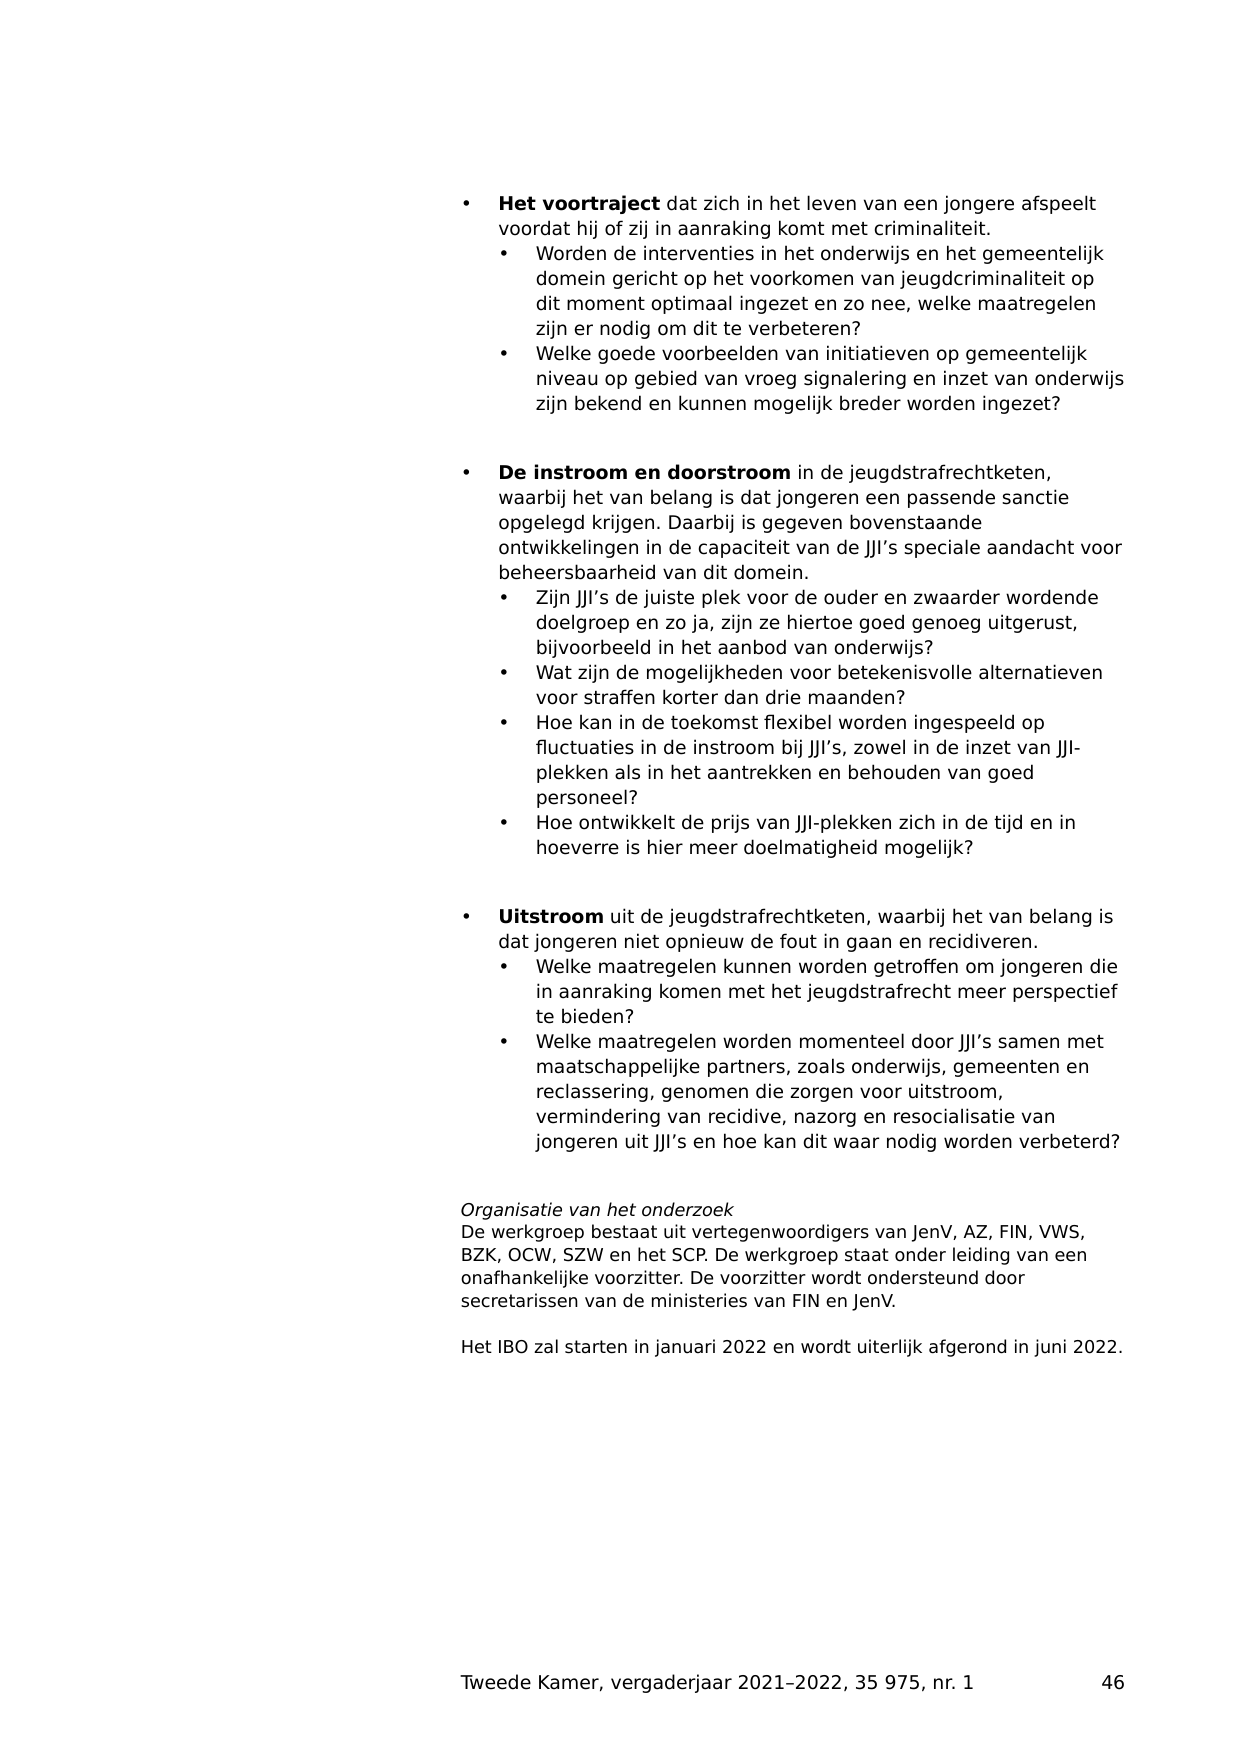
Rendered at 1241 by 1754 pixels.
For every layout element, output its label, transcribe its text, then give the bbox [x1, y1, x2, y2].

list Welke maatregelen kunnen worden getroffen om jongeren die in aanraking komen met het jeugdstrafrecht meer perspectief te bieden? [498, 954, 1125, 1029]
list De instroom en doorstroom in de jeugdstrafrechtketen, waarbij het van belang is dat jongeren een passende sanctie opgelegd krijgen. Daarbij is gegeven bovenstaande ontwikkelingen in de capaciteit van de JJI’s speciale aandacht voor beheersbaarheid van dit domein. [461, 460, 1125, 585]
list Het voortraject dat zich in het leven van een jongere afspeelt voordat hij of zij in aanraking komt met criminaliteit. [461, 191, 1125, 241]
list Zijn JJI’s de juiste plek voor de ouder en zwaarder wordende doelgroep en zo ja, zijn ze hiertoe goed genoeg uitgerust, bijvoorbeeld in het aanbod van onderwijs? [498, 585, 1125, 660]
text Het IBO zal starten in januari 2022 en wordt uiterlijk afgerond in juni 2022. [461, 1335, 1125, 1404]
list Hoe kan in de toekomst flexibel worden ingespeeld op fluctuaties in de instroom bij JJI’s, zowel in de inzet van JJI-plekken als in het aantrekken en behouden van goed personeel? [498, 710, 1125, 810]
list Uitstroom uit de jeugdstrafrechtketen, waarbij het van belang is dat jongeren niet opnieuw de fout in gaan en recidiveren. [461, 904, 1125, 954]
list Wat zijn de mogelijkheden voor betekenisvolle alternatieven voor straffen korter dan drie maanden? [498, 660, 1125, 710]
list Welke maatregelen worden momenteel door JJI’s samen met maatschappelijke partners, zoals onderwijs, gemeenten en reclassering, genomen die zorgen voor uitstroom, vermindering van recidive, nazorg en resocialisatie van jongeren uit JJI’s en hoe kan dit waar nodig worden verbeterd? [498, 1029, 1125, 1154]
list Welke goede voorbeelden van initiatieven op gemeentelijk niveau op gebied van vroeg signalering en inzet van onderwijs zijn bekend en kunnen mogelijk breder worden ingezet? [498, 341, 1125, 416]
list Worden de interventies in het onderwijs en het gemeentelijk domein gericht op het voorkomen van jeugdcriminaliteit op dit moment optimaal ingezet en zo nee, welke maatregelen zijn er nodig om dit te verbeteren? [498, 241, 1125, 341]
text Organisatie van het onderzoek De werkgroep bestaat uit vertegenwoordigers van JenV, AZ, FIN, VWS, BZK, OCW, SZW en het SCP. De werkgroep staat onder leiding van een onafhankelijke voorzitter. De voorzitter wordt ondersteund door secretarissen van de ministeries van FIN en JenV. [461, 1198, 1125, 1312]
list Hoe ontwikkelt de prijs van JJI-plekken zich in de tijd en in hoeverre is hier meer doelmatigheid mogelijk? [498, 810, 1125, 860]
